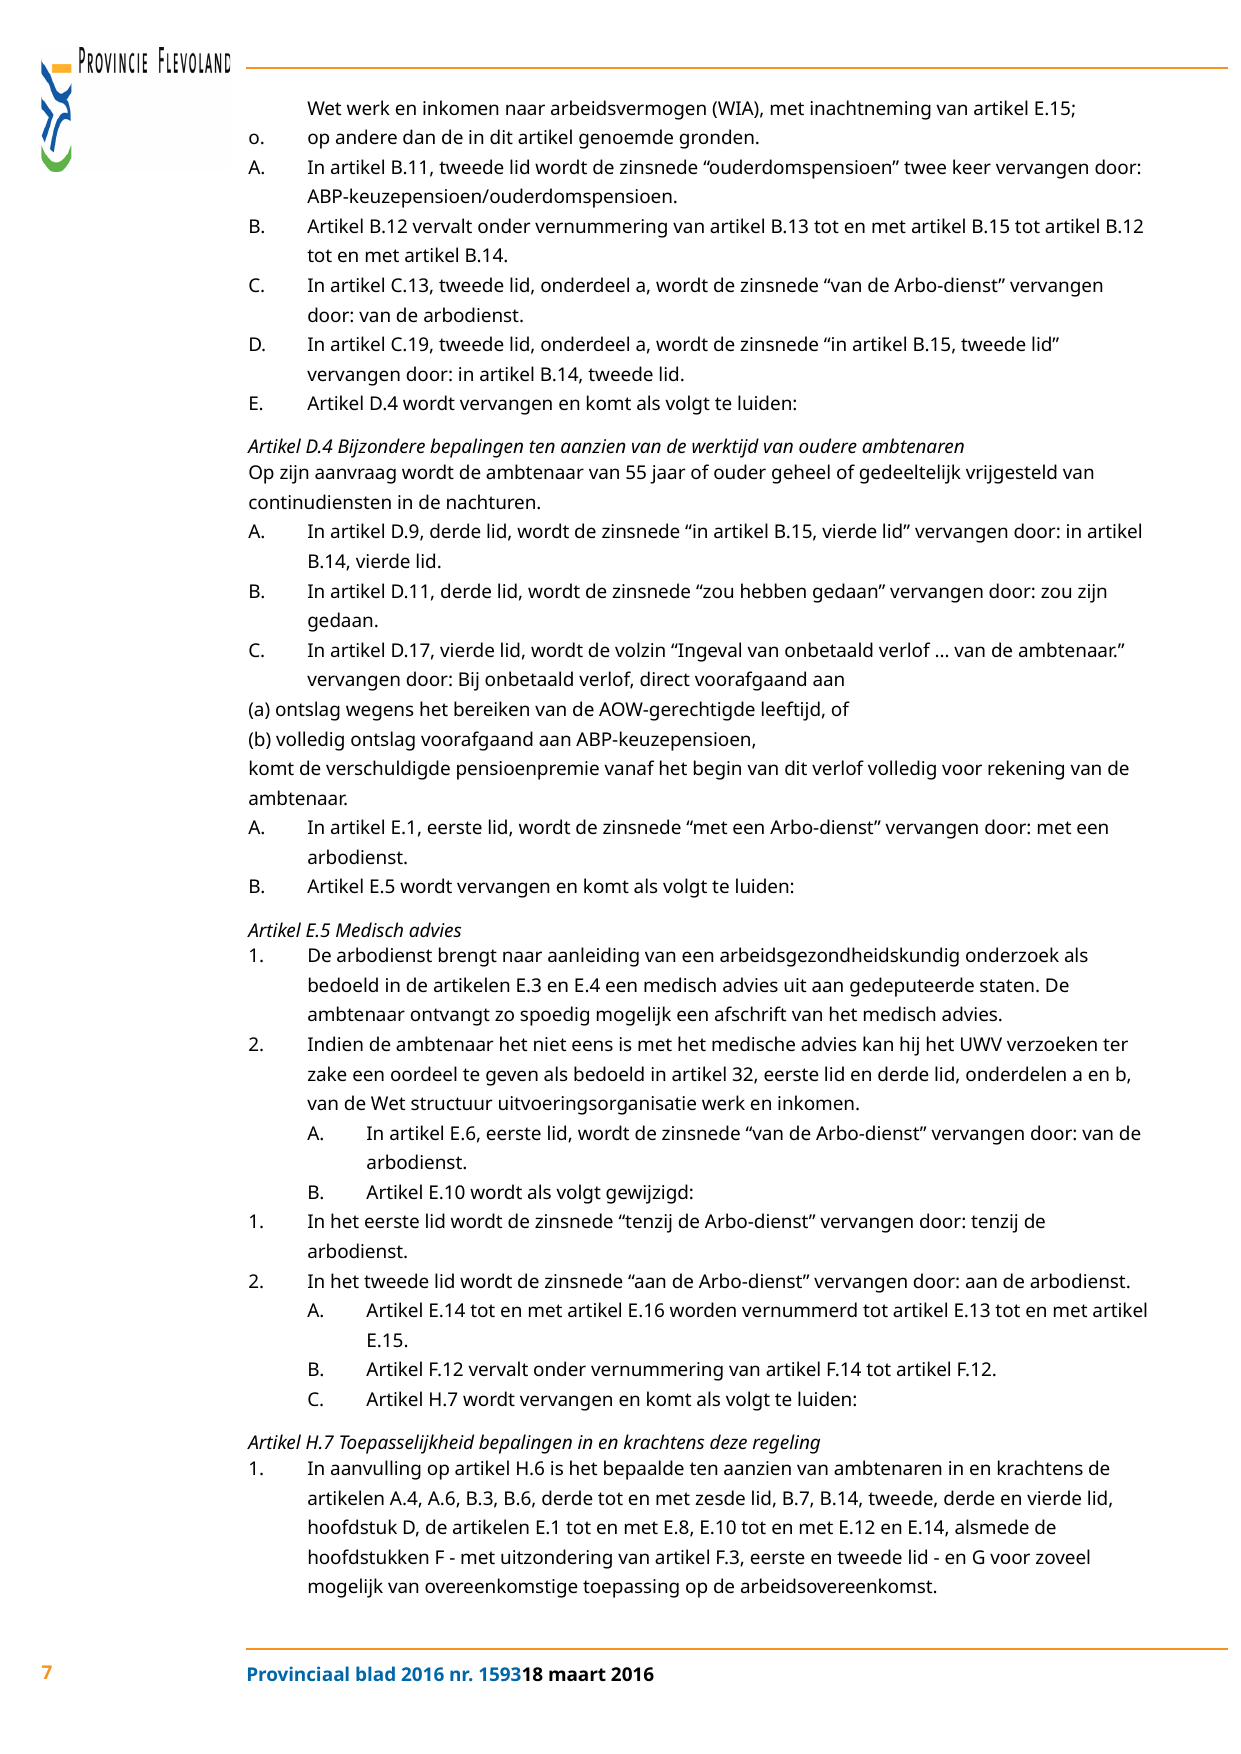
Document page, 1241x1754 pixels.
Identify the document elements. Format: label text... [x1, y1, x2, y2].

text Op zijn aanvraag wordt de ambtenaar van 55 jaar of ouder geheel of gedeeltelijk vrijgesteld van continudiensten in de nachturen. [248, 459, 1152, 515]
text Artikel D.4 Bijzondere bepalingen ten aanzien van de werktijd van oudere ambtenaren [248, 434, 1152, 459]
list Artikel E.10 wordt als volgt gewijzigd: [307, 1179, 1152, 1205]
text (b) volledig ontslag voorafgaand aan ABP-keuzepensioen, [248, 726, 1152, 751]
list Artikel E.5 wordt vervangen en komt als volgt te luiden: [248, 874, 1152, 899]
list In artikel B.11, tweede lid wordt de zinsnede “ouderdomspensioen” twee keer vervangen door: ABP-keuzepensioen/ouderdomspensioen. [248, 154, 1152, 209]
list Indien de ambtenaar het niet eens is met het medische advies kan hij het UWV verzoeken ter zake een oordeel te geven als bedoeld in artikel 32, eerste lid en derde lid, onderdelen a en b, van de Wet structuur uitvoeringsorganisatie werk en inkomen. [248, 1031, 1152, 1116]
list Wet werk en inkomen naar arbeidsvermogen (WIA), met inachtneming van artikel E.15; [248, 95, 1152, 121]
list Artikel F.12 vervalt onder vernummering van artikel F.14 tot artikel F.12. [307, 1357, 1152, 1382]
picture [41, 47, 231, 172]
text (a) ontslag wegens het bereiken van de AOW-gerechtigde leeftijd, of [248, 696, 1152, 722]
list In artikel E.6, eerste lid, wordt de zinsnede “van de Arbo-dienst” vervangen door: van de arbodienst. [307, 1120, 1152, 1175]
text komt de verschuldigde pensioenpremie vanaf het begin van dit verlof volledig voor rekening van de ambtenaar. [248, 755, 1152, 811]
list In artikel D.11, derde lid, wordt de zinsnede “zou hebben gedaan” vervangen door: zou zijn gedaan. [248, 578, 1152, 633]
list In artikel D.9, derde lid, wordt de zinsnede “in artikel B.15, vierde lid” vervangen door: in artikel B.14, vierde lid. [248, 519, 1152, 574]
list Artikel D.4 wordt vervangen en komt als volgt te luiden: [248, 391, 1152, 416]
list In het tweede lid wordt de zinsnede “aan de Arbo-dienst” vervangen door: aan de arbodienst. [248, 1268, 1152, 1294]
list De arbodienst brengt naar aanleiding van een arbeidsgezondheidskundig onderzoek als bedoeld in de artikelen E.3 en E.4 een medisch advies uit aan gedeputeerde staten. De ambtenaar ontvangt zo spoedig mogelijk een afschrift van het medisch advies. [248, 942, 1152, 1027]
list In aanvulling op artikel H.6 is het bepaalde ten aanzien van ambtenaren in en krachtens de artikelen A.4, A.6, B.3, B.6, derde tot en met zesde lid, B.7, B.14, tweede, derde en vierde lid, hoofdstuk D, de artikelen E.1 tot en met E.8, E.10 tot en met E.12 en E.14, alsmede de hoofdstukken F - met uitzondering van artikel F.3, eerste en tweede lid - en G voor zoveel mogelijk van overeenkomstige toepassing op de arbeidsovereenkomst. [248, 1455, 1152, 1599]
list Artikel B.12 vervalt onder vernummering van artikel B.13 tot en met artikel B.15 tot artikel B.12 tot en met artikel B.14. [248, 213, 1152, 268]
text Artikel E.5 Medisch advies [248, 917, 1152, 942]
list In artikel C.19, tweede lid, onderdeel a, wordt de zinsnede “in artikel B.15, tweede lid” vervangen door: in artikel B.14, tweede lid. [248, 331, 1152, 387]
list In artikel E.1, eerste lid, wordt de zinsnede “met een Arbo-dienst” vervangen door: met een arbodienst. [248, 814, 1152, 870]
list In artikel C.13, tweede lid, onderdeel a, wordt de zinsnede “van de Arbo-dienst” vervangen door: van de arbodienst. [248, 272, 1152, 328]
list Artikel E.14 tot en met artikel E.16 worden vernummerd tot artikel E.13 tot en met artikel E.15. [307, 1297, 1152, 1353]
list Artikel H.7 wordt vervangen en komt als volgt te luiden: [307, 1386, 1152, 1412]
list In het eerste lid wordt de zinsnede “tenzij de Arbo-dienst” vervangen door: tenzij de arbodienst. [248, 1209, 1152, 1264]
list In artikel D.17, vierde lid, wordt de volzin “Ingeval van onbetaald verlof … van de ambtenaar.” vervangen door: Bij onbetaald verlof, direct voorafgaand aan [248, 637, 1152, 692]
list op andere dan de in dit artikel genoemde gronden. [248, 124, 1152, 150]
text Artikel H.7 Toepasselijkheid bepalingen in en krachtens deze regeling [248, 1429, 1152, 1455]
